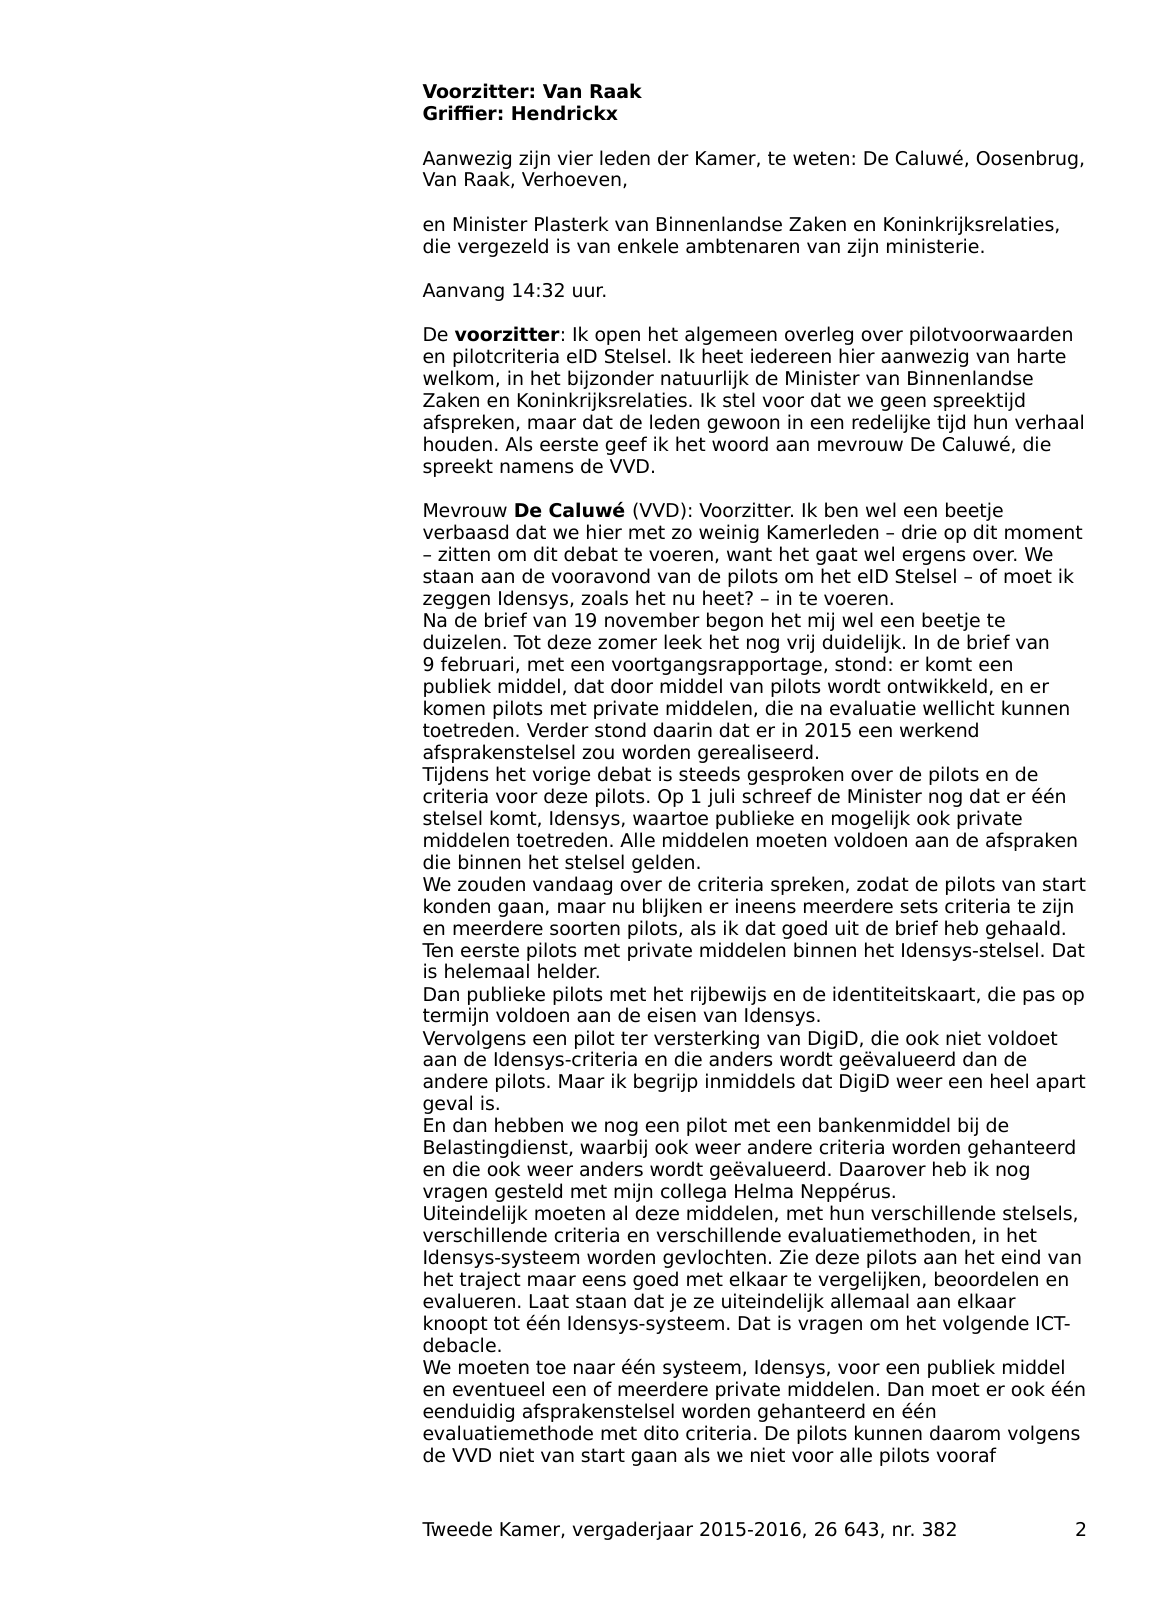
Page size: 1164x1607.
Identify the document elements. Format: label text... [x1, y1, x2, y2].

text Na de brief van 19 november begon het mij wel een beetje te duizelen. Tot deze zomer leek het nog vrij duidelijk. In de brief van 9 februari, met een voortgangsrapportage, stond: er komt een publiek middel, dat door middel van pilots wordt ontwikkeld, en er komen pilots met private middelen, die na evaluatie wellicht kunnen toetreden. Verder stond daarin dat er in 2015 een werkend afsprakenstelsel zou worden gerealiseerd. [422, 610, 1087, 764]
text We zouden vandaag over de criteria spreken, zodat de pilots van start konden gaan, maar nu blijken er ineens meerdere sets criteria te zijn en meerdere soorten pilots, als ik dat goed uit de brief heb gehaald. [422, 873, 1087, 939]
text Dan publieke pilots met het rijbewijs en de identiteitskaart, die pas op termijn voldoen aan de eisen van Idensys. [422, 983, 1087, 1027]
text Voorzitter: Van Raak [422, 81, 1087, 103]
text Mevrouw De Caluwé (VVD): Voorzitter. Ik ben wel een beetje verbaasd dat we hier met zo weinig Kamerleden – drie op dit moment – zitten om dit debat te voeren, want het gaat wel ergens over. We staan aan de vooravond van de pilots om het eID Stelsel – of moet ik zeggen Idensys, zoals het nu heet? – in te voeren. [422, 500, 1087, 610]
text en Minister Plasterk van Binnenlandse Zaken en Koninkrijksrelaties, die vergezeld is van enkele ambtenaren van zijn ministerie. [422, 213, 1087, 257]
text We moeten toe naar één systeem, Idensys, voor een publiek middel en eventueel een of meerdere private middelen. Dan moet er ook één eenduidig afsprakenstelsel worden gehanteerd en één evaluatiemethode met dito criteria. De pilots kunnen daarom volgens de VVD niet van start gaan als we niet voor alle pilots vooraf [422, 1357, 1087, 1467]
text De voorzitter: Ik open het algemeen overleg over pilotvoorwaarden en pilotcriteria eID Stelsel. Ik heet iedereen hier aanwezig van harte welkom, in het bijzonder natuurlijk de Minister van Binnenlandse Zaken en Koninkrijksrelaties. Ik stel voor dat we geen spreektijd afspreken, maar dat de leden gewoon in een redelijke tijd hun verhaal houden. Als eerste geef ik het woord aan mevrouw De Caluwé, die spreekt namens de VVD. [422, 324, 1087, 478]
text Tijdens het vorige debat is steeds gesproken over de pilots en de criteria voor deze pilots. Op 1 juli schreef de Minister nog dat er één stelsel komt, Idensys, waartoe publieke en mogelijk ook private middelen toetreden. Alle middelen moeten voldoen aan de afspraken die binnen het stelsel gelden. [422, 764, 1087, 873]
text Vervolgens een pilot ter versterking van DigiD, die ook niet voldoet aan de Idensys-criteria en die anders wordt geëvalueerd dan de andere pilots. Maar ik begrijp inmiddels dat DigiD weer een heel apart geval is. [422, 1027, 1087, 1115]
text Uiteindelijk moeten al deze middelen, met hun verschillende stelsels, verschillende criteria en verschillende evaluatiemethoden, in het Idensys-systeem worden gevlochten. Zie deze pilots aan het eind van het traject maar eens goed met elkaar te vergelijken, beoordelen en evalueren. Laat staan dat je ze uiteindelijk allemaal aan elkaar knoopt tot één Idensys-systeem. Dat is vragen om het volgende ICT-debacle. [422, 1203, 1087, 1357]
text Griffier: Hendrickx [422, 103, 1087, 125]
text Ten eerste pilots met private middelen binnen het Idensys-stelsel. Dat is helemaal helder. [422, 939, 1087, 983]
text Aanvang 14:32 uur. [422, 280, 1087, 302]
text Aanwezig zijn vier leden der Kamer, te weten: De Caluwé, Oosenbrug, Van Raak, Verhoeven, [422, 147, 1087, 191]
text En dan hebben we nog een pilot met een bankenmiddel bij de Belastingdienst, waarbij ook weer andere criteria worden gehanteerd en die ook weer anders wordt geëvalueerd. Daarover heb ik nog vragen gesteld met mijn collega Helma Neppérus. [422, 1115, 1087, 1203]
